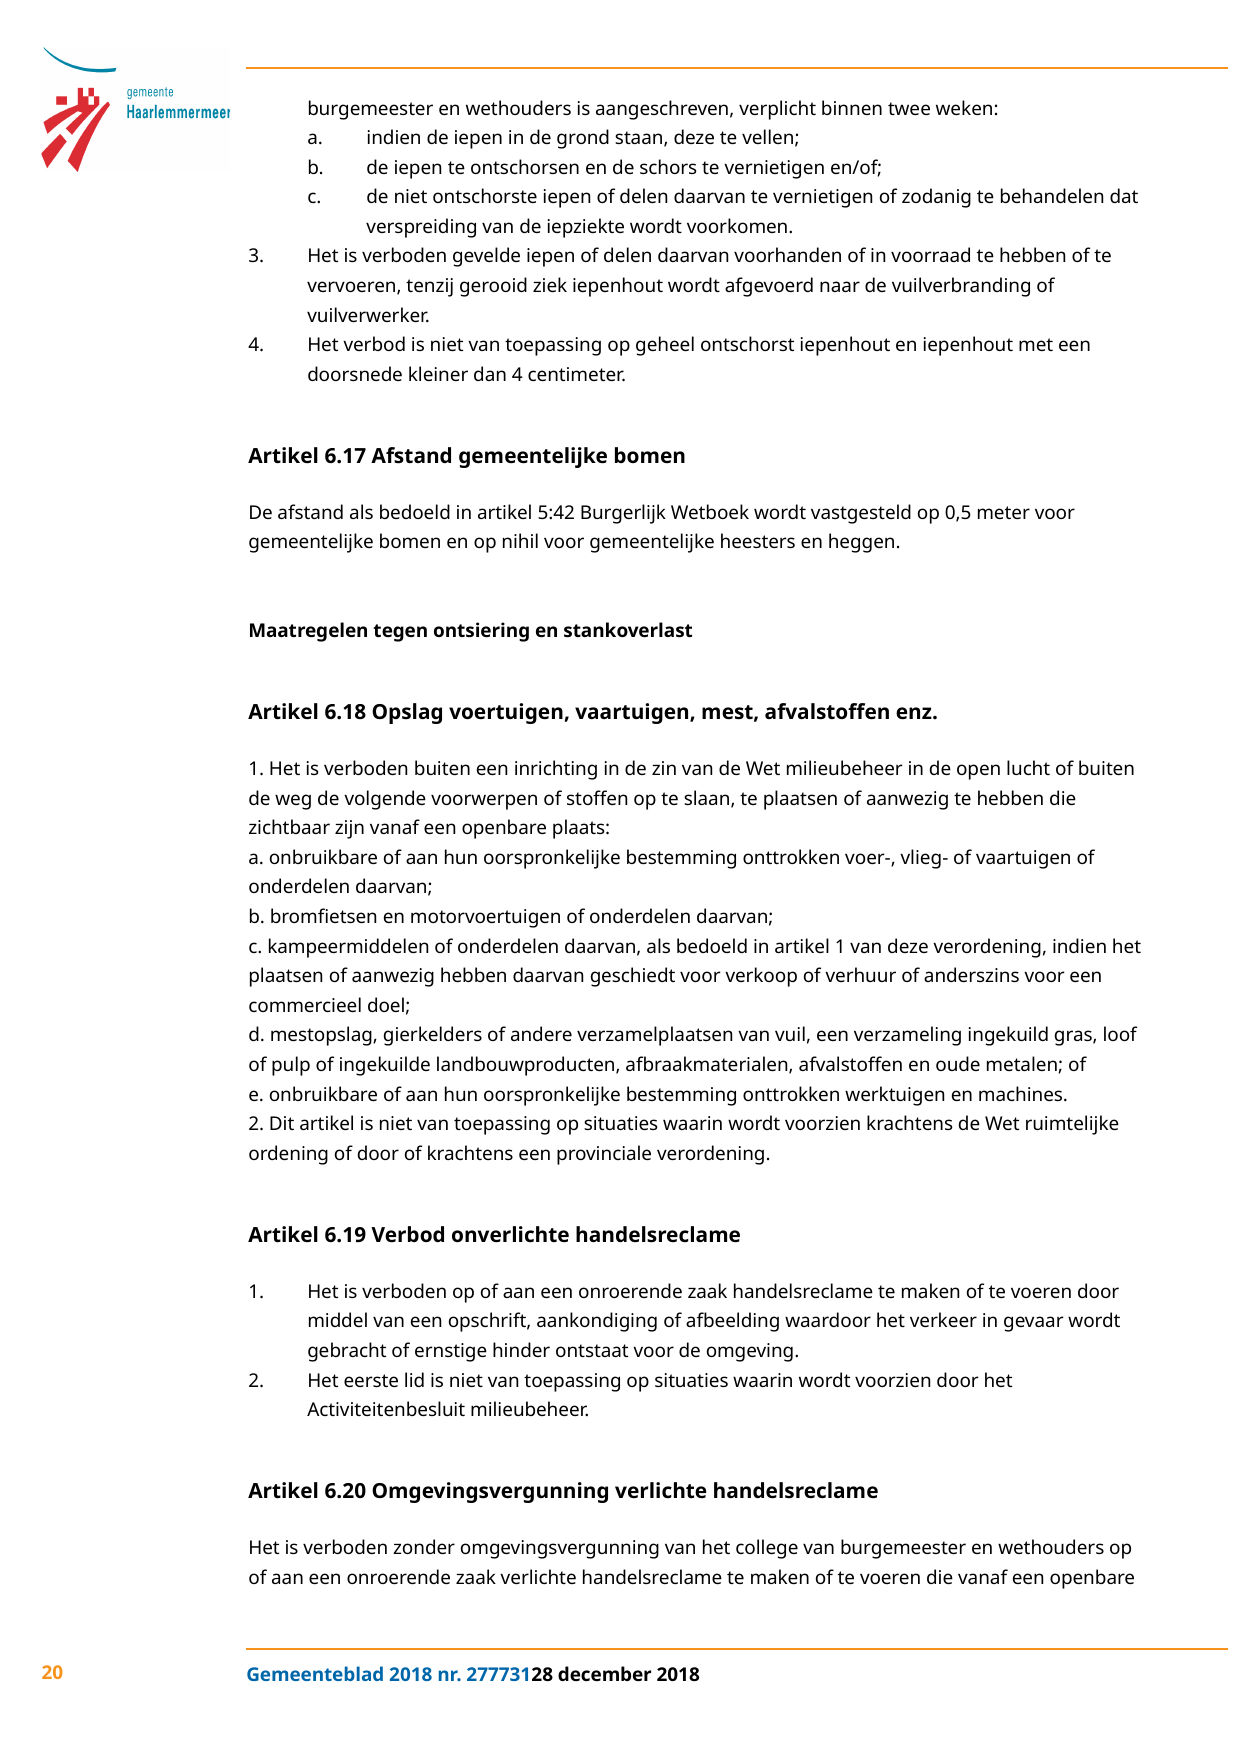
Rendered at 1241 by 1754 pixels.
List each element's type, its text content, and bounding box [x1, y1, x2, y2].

picture [41, 47, 231, 172]
text d. mestopslag, gierkelders of andere verzamelplaatsen van vuil, een verzameling ingekuild gras, loof of pulp of ingekuilde landbouwproducten, afbraakmaterialen, afvalstoffen en oude metalen; of [248, 1022, 1152, 1077]
list de niet ontschorste iepen of delen daarvan te vernietigen of zodanig te behandelen dat verspreiding van de iepziekte wordt voorkomen. [307, 183, 1152, 239]
text 2. Dit artikel is niet van toepassing op situaties waarin wordt voorzien krachtens de Wet ruimtelijke ordening of door of krachtens een provinciale verordening. [248, 1110, 1152, 1166]
text b. bromfietsen en motorvoertuigen of onderdelen daarvan; [248, 903, 1152, 929]
list de iepen te ontschorsen en de schors te vernietigen en/of; [307, 154, 1152, 180]
text De afstand als bedoeld in artikel 5:42 Burgerlijk Wetboek wordt vastgesteld op 0,5 meter voor gemeentelijke bomen en op nihil voor gemeentelijke heesters en heggen. [248, 499, 1152, 554]
text Artikel 6.17 Afstand gemeentelijke bomen [248, 441, 1152, 469]
list burgemeester en wethouders is aangeschreven, verplicht binnen twee weken: [248, 95, 1152, 121]
list indien de iepen in de grond staan, deze te vellen; [307, 124, 1152, 150]
text e. onbruikbare of aan hun oorspronkelijke bestemming onttrokken werktuigen en machines. [248, 1081, 1152, 1107]
text Maatregelen tegen ontsiering en stankoverlast [248, 617, 1152, 643]
text c. kampeermiddelen of onderdelen daarvan, als bedoeld in artikel 1 van deze verordening, indien het plaatsen of aanwezig hebben daarvan geschiedt voor verkoop of verhuur of anderszins voor een commercieel doel; [248, 933, 1152, 1018]
list Het is verboden op of aan een onroerende zaak handelsreclame te maken of te voeren door middel van een opschrift, aankondiging of afbeelding waardoor het verkeer in gevaar wordt gebracht of ernstige hinder ontstaat voor de omgeving. [248, 1278, 1152, 1363]
list Het is verboden gevelde iepen of delen daarvan voorhanden of in voorraad te hebben of te vervoeren, tenzij gerooid ziek iepenhout wordt afgevoerd naar de vuilverbranding of vuilverwerker. [248, 243, 1152, 328]
list Het eerste lid is niet van toepassing op situaties waarin wordt voorzien door het Activiteitenbesluit milieubeheer. [248, 1367, 1152, 1422]
text 1. Het is verboden buiten een inrichting in de zin van de Wet milieubeheer in de open lucht of buiten de weg de volgende voorwerpen of stoffen op te slaan, te plaatsen of aanwezig te hebben die zichtbaar zijn vanaf een openbare plaats: [248, 755, 1152, 840]
text Artikel 6.19 Verbod onverlichte handelsreclame [248, 1220, 1152, 1248]
text a. onbruikbare of aan hun oorspronkelijke bestemming onttrokken voer-, vlieg- of vaartuigen of onderdelen daarvan; [248, 844, 1152, 899]
list Het verbod is niet van toepassing op geheel ontschorst iepenhout en iepenhout met een doorsnede kleiner dan 4 centimeter. [248, 331, 1152, 387]
text Artikel 6.20 Omgevingsvergunning verlichte handelsreclame [248, 1476, 1152, 1505]
text Artikel 6.18 Opslag voertuigen, vaartuigen, mest, afvalstoffen enz. [248, 697, 1152, 726]
text Het is verboden zonder omgevingsvergunning van het college van burgemeester en wethouders op of aan een onroerende zaak verlichte handelsreclame te maken of te voeren die vanaf een openbare [248, 1534, 1152, 1590]
